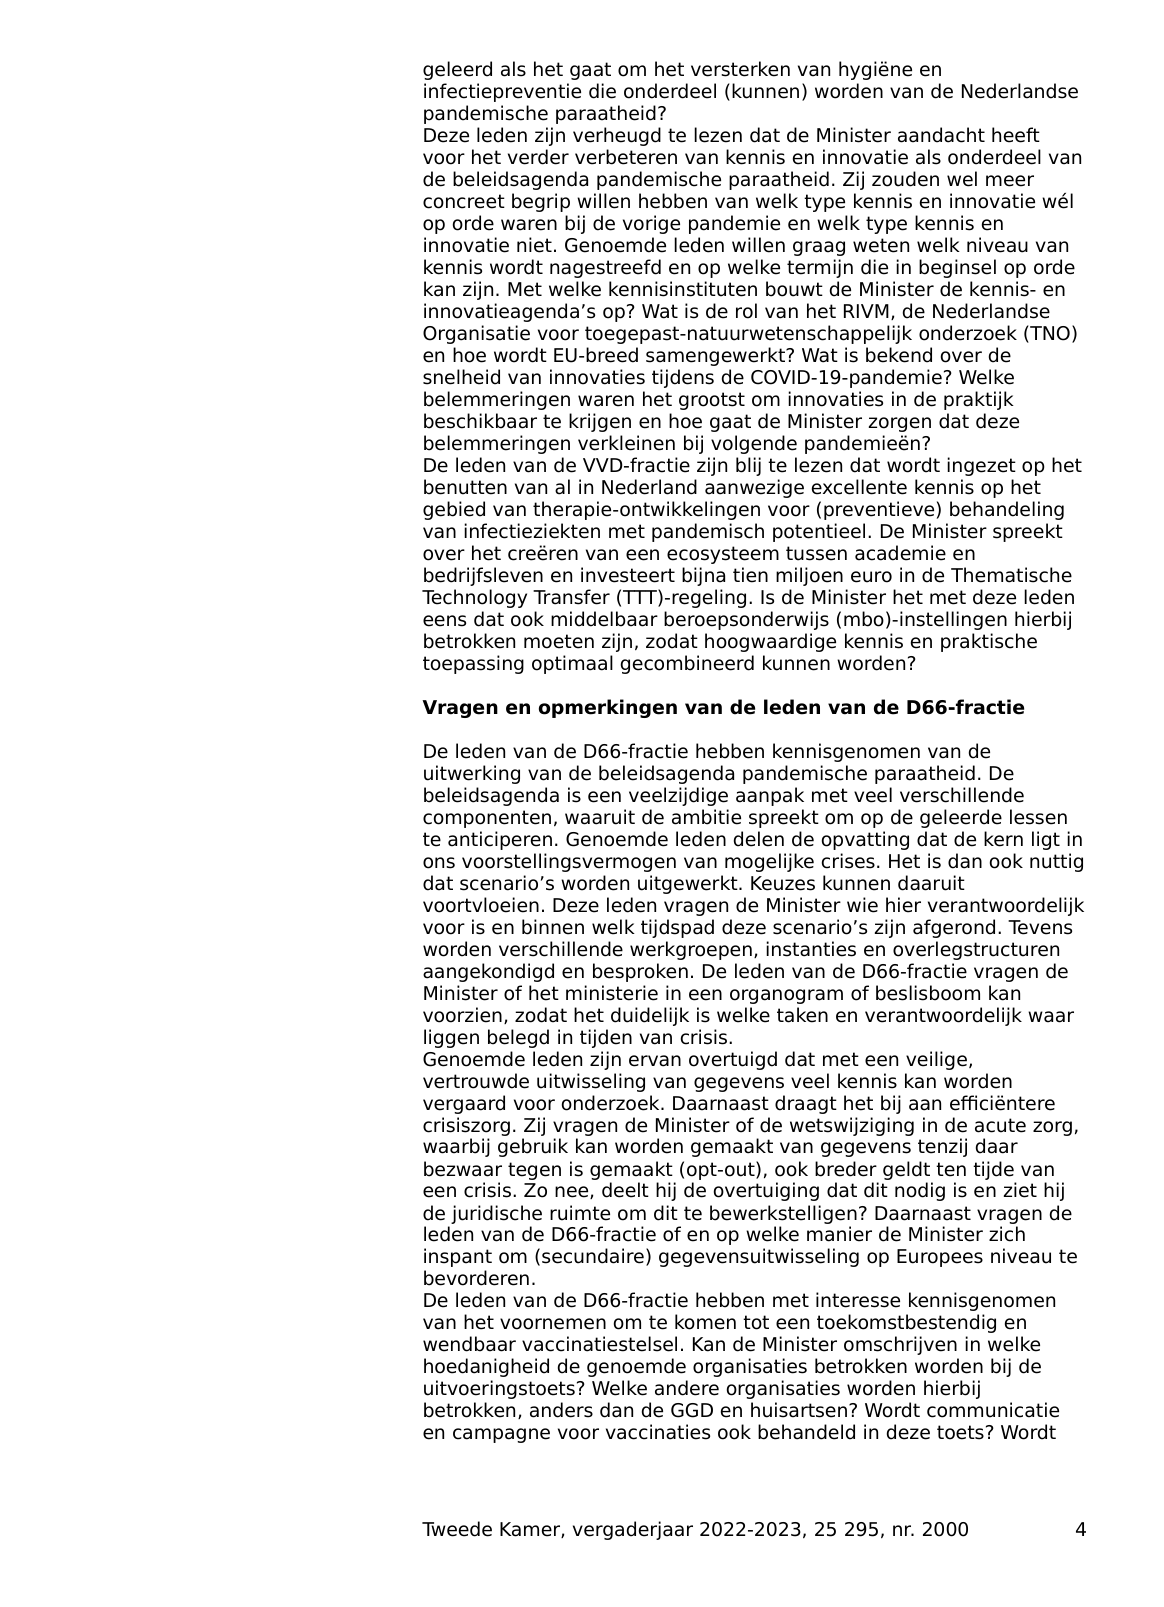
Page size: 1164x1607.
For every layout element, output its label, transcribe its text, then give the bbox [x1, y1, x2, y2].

subtitle Vragen en opmerkingen van de leden van de D66-fractie [422, 697, 1087, 719]
text De leden van de VVD-fractie zijn blij te lezen dat wordt ingezet op het benutten van al in Nederland aanwezige excellente kennis op het gebied van therapie-ontwikkelingen voor (preventieve) behandeling van infectieziekten met pandemisch potentieel. De Minister spreekt over het creëren van een ecosysteem tussen academie en bedrijfsleven en investeert bijna tien miljoen euro in de Thematische Technology Transfer (TTT)-regeling. Is de Minister het met deze leden eens dat ook middelbaar beroepsonderwijs (mbo)-instellingen hierbij betrokken moeten zijn, zodat hoogwaardige kennis en praktische toepassing optimaal gecombineerd kunnen worden? [422, 455, 1087, 674]
text De leden van de D66-fractie hebben kennisgenomen van de uitwerking van de beleidsagenda pandemische paraatheid. De beleidsagenda is een veelzijdige aanpak met veel verschillende componenten, waaruit de ambitie spreekt om op de geleerde lessen te anticiperen. Genoemde leden delen de opvatting dat de kern ligt in ons voorstellingsvermogen van mogelijke crises. Het is dan ook nuttig dat scenario’s worden uitgewerkt. Keuzes kunnen daaruit voortvloeien. Deze leden vragen de Minister wie hier verantwoordelijk voor is en binnen welk tijdspad deze scenario’s zijn afgerond. Tevens worden verschillende werkgroepen, instanties en overlegstructuren aangekondigd en besproken. De leden van de D66-fractie vragen de Minister of het ministerie in een organogram of beslisboom kan voorzien, zodat het duidelijk is welke taken en verantwoordelijk waar liggen belegd in tijden van crisis. [422, 741, 1087, 1048]
text Genoemde leden zijn ervan overtuigd dat met een veilige, vertrouwde uitwisseling van gegevens veel kennis kan worden vergaard voor onderzoek. Daarnaast draagt het bij aan efficiëntere crisiszorg. Zij vragen de Minister of de wetswijziging in de acute zorg, waarbij gebruik kan worden gemaakt van gegevens tenzij daar bezwaar tegen is gemaakt (opt-out), ook breder geldt ten tijde van een crisis. Zo nee, deelt hij de overtuiging dat dit nodig is en ziet hij de juridische ruimte om dit te bewerkstelligen? Daarnaast vragen de leden van de D66-fractie of en op welke manier de Minister zich inspant om (secundaire) gegevensuitwisseling op Europees niveau te bevorderen. [422, 1048, 1087, 1290]
text Deze leden zijn verheugd te lezen dat de Minister aandacht heeft voor het verder verbeteren van kennis en innovatie als onderdeel van de beleidsagenda pandemische paraatheid. Zij zouden wel meer concreet begrip willen hebben van welk type kennis en innovatie wél op orde waren bij de vorige pandemie en welk type kennis en innovatie niet. Genoemde leden willen graag weten welk niveau van kennis wordt nagestreefd en op welke termijn die in beginsel op orde kan zijn. Met welke kennisinstituten bouwt de Minister de kennis- en innovatieagenda’s op? Wat is de rol van het RIVM, de Nederlandse Organisatie voor toegepast-natuurwetenschappelijk onderzoek (TNO) en hoe wordt EU-breed samengewerkt? Wat is bekend over de snelheid van innovaties tijdens de COVID-19-pandemie? Welke belemmeringen waren het grootst om innovaties in de praktijk beschikbaar te krijgen en hoe gaat de Minister zorgen dat deze belemmeringen verkleinen bij volgende pandemieën? [422, 125, 1087, 455]
text geleerd als het gaat om het versterken van hygiëne en infectiepreventie die onderdeel (kunnen) worden van de Nederlandse pandemische paraatheid? [422, 59, 1087, 125]
text De leden van de D66-fractie hebben met interesse kennisgenomen van het voornemen om te komen tot een toekomstbestendig en wendbaar vaccinatiestelsel. Kan de Minister omschrijven in welke hoedanigheid de genoemde organisaties betrokken worden bij de uitvoeringstoets? Welke andere organisaties worden hierbij betrokken, anders dan de GGD en huisartsen? Wordt communicatie en campagne voor vaccinaties ook behandeld in deze toets? Wordt [422, 1290, 1087, 1444]
